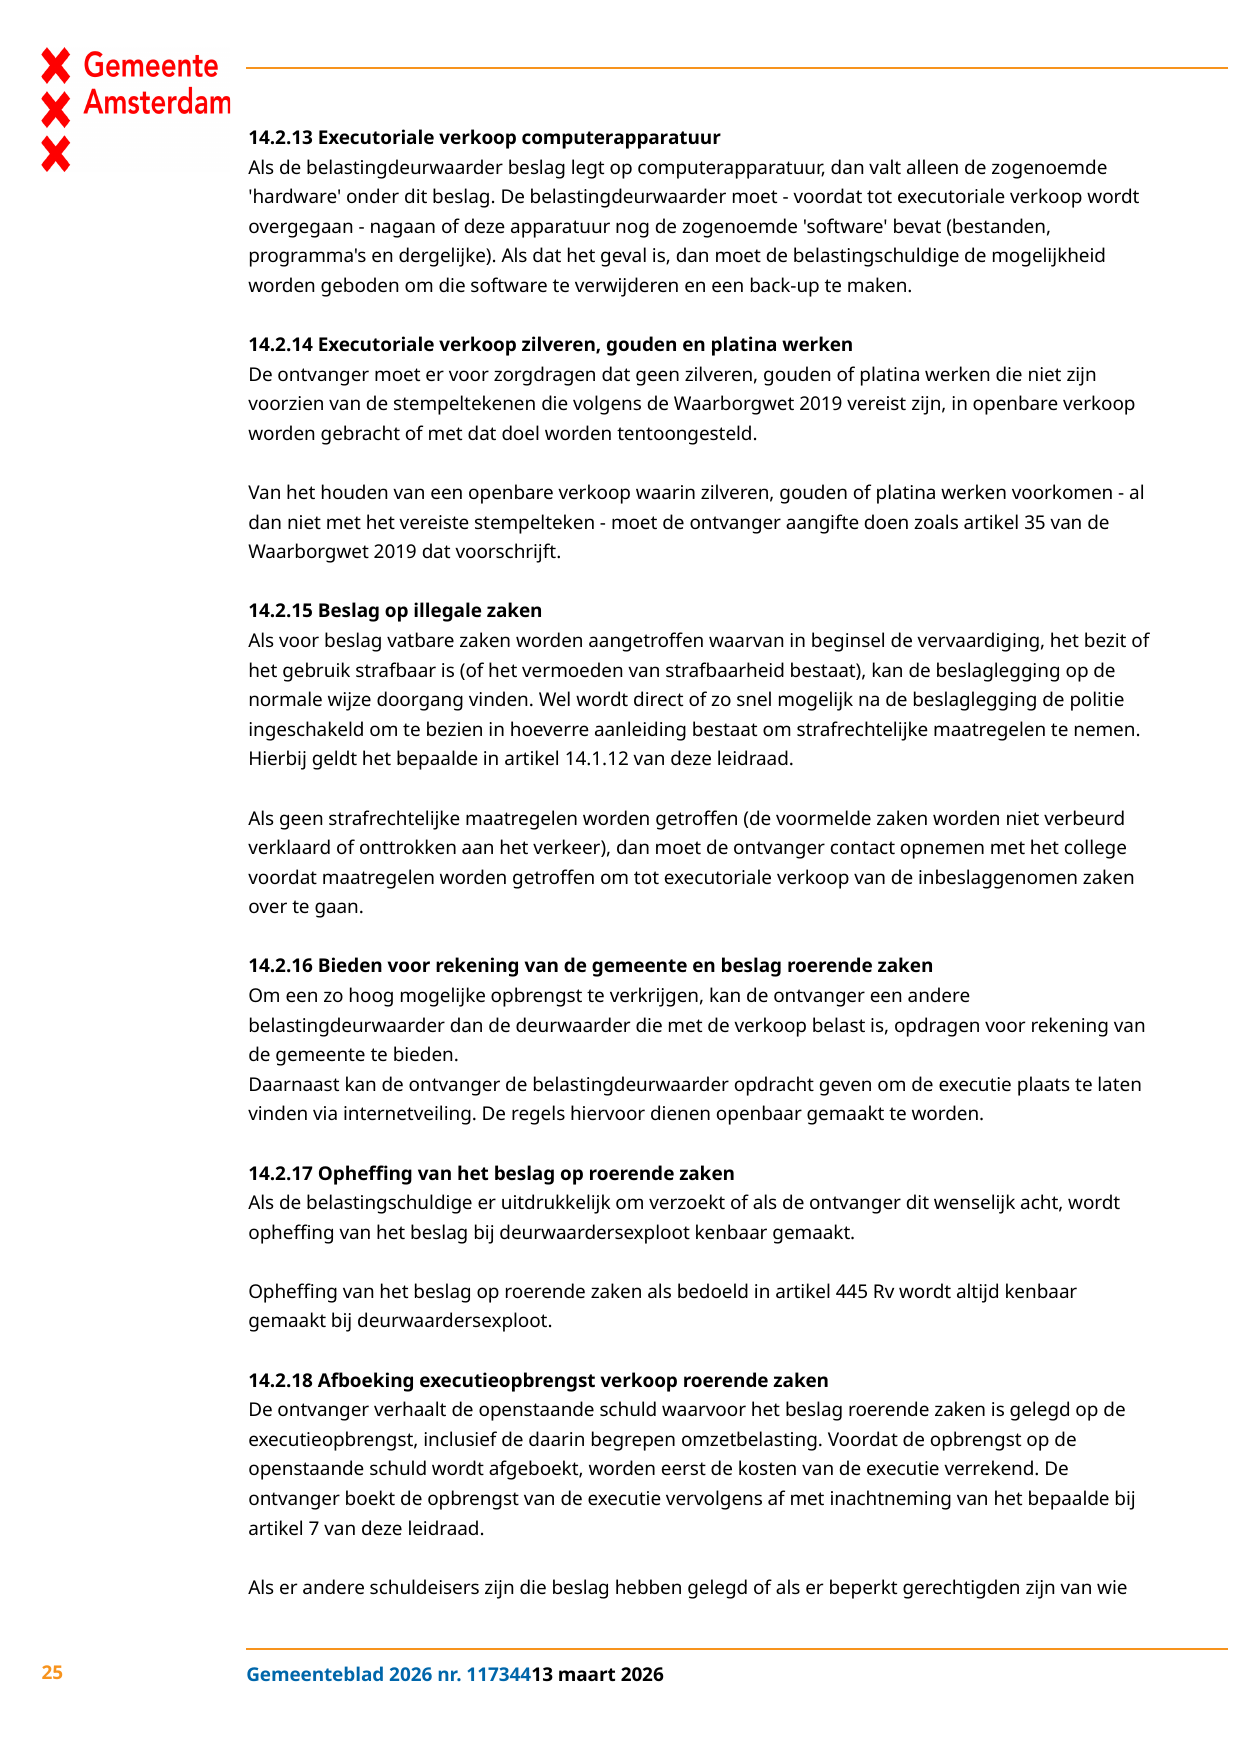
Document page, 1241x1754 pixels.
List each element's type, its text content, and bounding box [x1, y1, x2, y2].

text 14.2.18 Afboeking executieopbrengst verkoop roerende zaken [248, 1367, 1152, 1393]
text 14.2.16 Bieden voor rekening van de gemeente en beslag roerende zaken [248, 953, 1152, 978]
text Als de belastingdeurwaarder beslag legt op computerapparatuur, dan valt alleen de zogenoemde 'hardware' onder dit beslag. De belastingdeurwaarder moet - voordat tot executoriale verkoop wordt overgegaan - nagaan of deze apparatuur nog de zogenoemde 'software' bevat (bestanden, programma's en dergelijke). Als dat het geval is, dan moet de belastingschuldige de mogelijkheid worden geboden om die software te verwijderen en een back-up te maken. [248, 154, 1152, 298]
text De ontvanger moet er voor zorgdragen dat geen zilveren, gouden of platina werken die niet zijn voorzien van de stempeltekenen die volgens de Waarborgwet 2019 vereist zijn, in openbare verkoop worden gebracht of met dat doel worden tentoongesteld. [248, 361, 1152, 446]
text Als geen strafrechtelijke maatregelen worden getroffen (de voormelde zaken worden niet verbeurd verklaard of onttrokken aan het verkeer), dan moet de ontvanger contact opnemen met het college voordat maatregelen worden getroffen om tot executoriale verkoop van de inbeslaggenomen zaken over te gaan. [248, 805, 1152, 919]
text Als er andere schuldeisers zijn die beslag hebben gelegd of als er beperkt gerechtigden zijn van wie [248, 1574, 1152, 1600]
text 14.2.17 Opheffing van het beslag op roerende zaken [248, 1160, 1152, 1186]
text Om een zo hoog mogelijke opbrengst te verkrijgen, kan de ontvanger een andere belastingdeurwaarder dan de deurwaarder die met de verkoop belast is, opdragen voor rekening van de gemeente te bieden. [248, 982, 1152, 1067]
text Als voor beslag vatbare zaken worden aangetroffen waarvan in beginsel de vervaardiging, het bezit of het gebruik strafbaar is (of het vermoeden van strafbaarheid bestaat), kan de beslaglegging op de normale wijze doorgang vinden. Wel wordt direct of zo snel mogelijk na de beslaglegging de politie ingeschakeld om te bezien in hoeverre aanleiding bestaat om strafrechtelijke maatregelen te nemen. Hierbij geldt het bepaalde in artikel 14.1.12 van deze leidraad. [248, 627, 1152, 771]
picture [41, 47, 231, 172]
text De ontvanger verhaalt de openstaande schuld waarvoor het beslag roerende zaken is gelegd op de executieopbrengst, inclusief de daarin begrepen omzetbelasting. Voordat de opbrengst op de openstaande schuld wordt afgeboekt, worden eerst de kosten van de executie verrekend. De ontvanger boekt de opbrengst van de executie vervolgens af met inachtneming van het bepaalde bij artikel 7 van deze leidraad. [248, 1396, 1152, 1541]
text Als de belastingschuldige er uitdrukkelijk om verzoekt of als de ontvanger dit wenselijk acht, wordt opheffing van het beslag bij deurwaardersexploot kenbaar gemaakt. [248, 1189, 1152, 1245]
text Opheffing van het beslag op roerende zaken als bedoeld in artikel 445 Rv wordt altijd kenbaar gemaakt bij deurwaardersexploot. [248, 1278, 1152, 1333]
text 14.2.14 Executoriale verkoop zilveren, gouden en platina werken [248, 331, 1152, 357]
text Van het houden van een openbare verkoop waarin zilveren, gouden of platina werken voorkomen - al dan niet met het vereiste stempelteken - moet de ontvanger aangifte doen zoals artikel 35 van de Waarborgwet 2019 dat voorschrijft. [248, 479, 1152, 564]
text 14.2.13 Executoriale verkoop computerapparatuur [248, 124, 1152, 150]
text Daarnaast kan de ontvanger de belastingdeurwaarder opdracht geven om de executie plaats te laten vinden via internetveiling. De regels hiervoor dienen openbaar gemaakt te worden. [248, 1071, 1152, 1126]
text 14.2.15 Beslag op illegale zaken [248, 598, 1152, 623]
